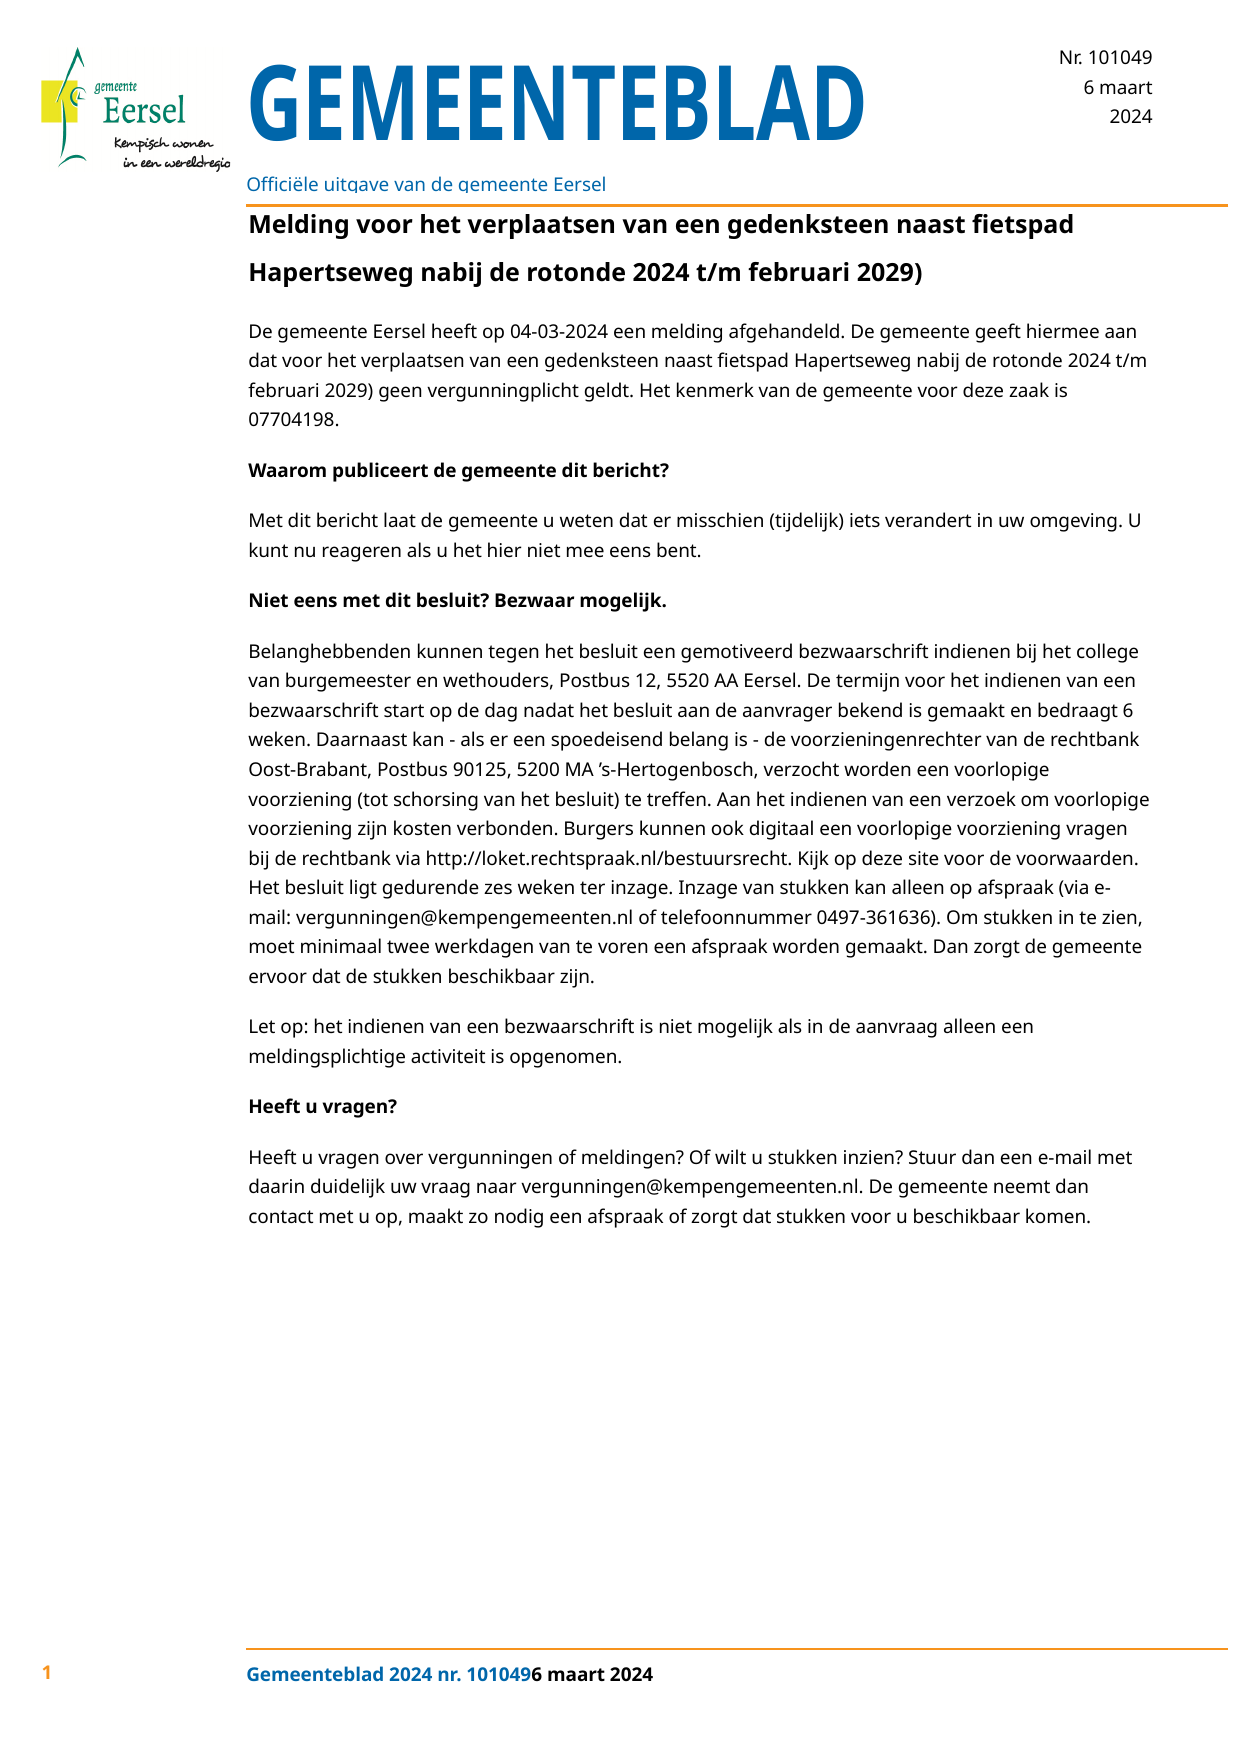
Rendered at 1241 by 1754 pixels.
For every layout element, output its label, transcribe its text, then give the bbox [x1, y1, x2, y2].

text Niet eens met dit besluit? Bezwaar mogelijk. [248, 587, 1152, 613]
text Let op: het indienen van een bezwaarschrift is niet mogelijk als in de aanvraag alleen een meldingsplichtige activiteit is opgenomen. [248, 1014, 1152, 1069]
text Met dit bericht laat de gemeente u weten dat er misschien (tijdelijk) iets verandert in uw omgeving. U kunt nu reageren als u het hier niet mee eens bent. [248, 507, 1152, 563]
text Heeft u vragen? [248, 1094, 1152, 1119]
text Waarom publiceert de gemeente dit bericht? [248, 457, 1152, 483]
text Melding voor het verplaatsen van een gedenksteen naast fietspad Hapertseweg nabij de rotonde 2024 t/m februari 2029) [248, 207, 1152, 288]
text Belanghebbenden kunnen tegen het besluit een gemotiveerd bezwaarschrift indienen bij het college van burgemeester en wethouders, Postbus 12, 5520 AA Eersel. De termijn voor het indienen van een bezwaarschrift start op de dag nadat het besluit aan de aanvrager bekend is gemaakt en bedraagt 6 weken. Daarnaast kan - als er een spoedeisend belang is - de voorzieningenrechter van de rechtbank Oost-Brabant, Postbus 90125, 5200 MA ’s-Hertogenbosch, verzocht worden een voorlopige voorziening (tot schorsing van het besluit) te treffen. Aan het indienen van een verzoek om voorlopige voorziening zijn kosten verbonden. Burgers kunnen ook digitaal een voorlopige voorziening vragen bij de rechtbank via http://loket.rechtspraak.nl/bestuursrecht. Kijk op deze site voor de voorwaarden. Het besluit ligt gedurende zes weken ter inzage. Inzage van stukken kan alleen op afspraak (via e-mail: vergunningen@kempengemeenten.nl of telefoonnummer 0497-361636). Om stukken in te zien, moet minimaal twee werkdagen van te voren een afspraak worden gemaakt. Dan zorgt de gemeente ervoor dat de stukken beschikbaar zijn. [248, 638, 1152, 989]
text De gemeente Eersel heeft op 04-03-2024 een melding afgehandeld. De gemeente geeft hiermee aan dat voor het verplaatsen van een gedenksteen naast fietspad Hapertseweg nabij de rotonde 2024 t/m februari 2029) geen vergunningplicht geldt. Het kenmerk van de gemeente voor deze zaak is 07704198. [248, 318, 1152, 432]
picture [41, 47, 231, 172]
text Heeft u vragen over vergunningen of meldingen? Of wilt u stukken inzien? Stuur dan een e-mail met daarin duidelijk uw vraag naar vergunningen@kempengemeenten.nl. De gemeente neemt dan contact met u op, maakt zo nodig een afspraak of zorgt dat stukken voor u beschikbaar komen. [248, 1144, 1152, 1229]
